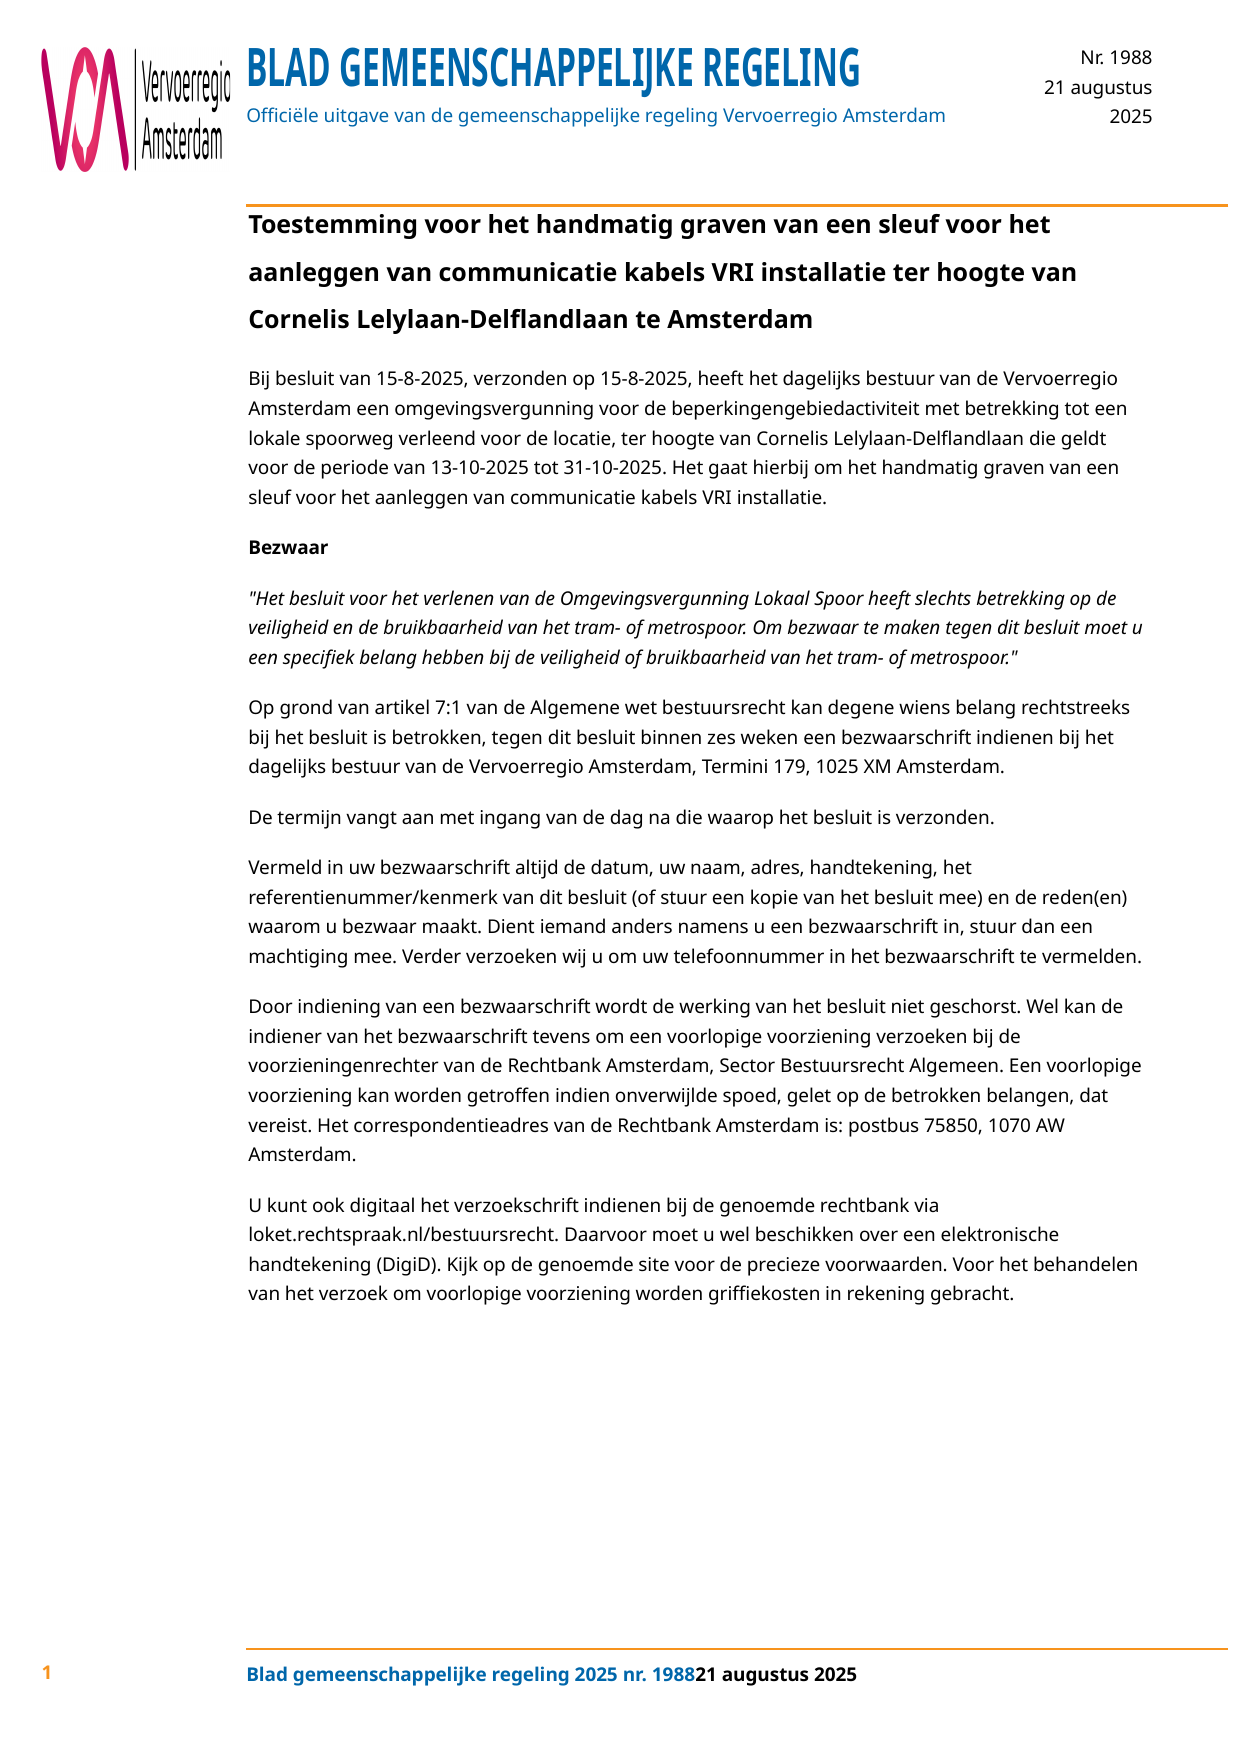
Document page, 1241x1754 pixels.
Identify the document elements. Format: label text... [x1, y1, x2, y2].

text Op grond van artikel 7:1 van de Algemene wet bestuursrecht kan degene wiens belang rechtstreeks bij het besluit is betrokken, tegen dit besluit binnen zes weken een bezwaarschrift indienen bij het dagelijks bestuur van de Vervoerregio Amsterdam, Termini 179, 1025 XM Amsterdam. [248, 694, 1152, 779]
text U kunt ook digitaal het verzoekschrift indienen bij de genoemde rechtbank via loket.rechtspraak.nl/bestuursrecht. Daarvoor moet u wel beschikken over een elektronische handtekening (DigiD). Kijk op de genoemde site voor de precieze voorwaarden. Voor het behandelen van het verzoek om voorlopige voorziening worden griffiekosten in rekening gebracht. [248, 1192, 1152, 1306]
text "Het besluit voor het verlenen van de Omgevingsvergunning Lokaal Spoor heeft slechts betrekking op de veiligheid en de bruikbaarheid van het tram- of metrospoor. Om bezwaar te maken tegen dit besluit moet u een specifiek belang hebben bij de veiligheid of bruikbaarheid van het tram- of metrospoor." [248, 585, 1152, 669]
text Bezwaar [248, 534, 1152, 560]
text Toestemming voor het handmatig graven van een sleuf voor het aanleggen van communicatie kabels VRI installatie ter hoogte van Cornelis Lelylaan-Delflandlaan te Amsterdam [248, 207, 1152, 336]
text Vermeld in uw bezwaarschrift altijd de datum, uw naam, adres, handtekening, het referentienummer/kenmerk van dit besluit (of stuur een kopie van het besluit mee) en de reden(en) waarom u bezwaar maakt. Dient iemand anders namens u een bezwaarschrift in, stuur dan een machtiging mee. Verder verzoeken wij u om uw telefoonnummer in het bezwaarschrift te vermelden. [248, 854, 1152, 969]
text Door indiening van een bezwaarschrift wordt de werking van het besluit niet geschorst. Wel kan de indiener van het bezwaarschrift tevens om een voorlopige voorziening verzoeken bij de voorzieningenrechter van de Rechtbank Amsterdam, Sector Bestuursrecht Algemeen. Een voorlopige voorziening kan worden getroffen indien onverwijlde spoed, gelet op de betrokken belangen, dat vereist. Het correspondentieadres van de Rechtbank Amsterdam is: postbus 75850, 1070 AW Amsterdam. [248, 993, 1152, 1167]
text Bij besluit van 15-8-2025, verzonden op 15-8-2025, heeft het dagelijks bestuur van de Vervoerregio Amsterdam een omgevingsvergunning voor de beperkingengebiedactiviteit met betrekking tot een lokale spoorweg verleend voor de locatie, ter hoogte van Cornelis Lelylaan-Delflandlaan die geldt voor de periode van 13-10-2025 tot 31-10-2025. Het gaat hierbij om het handmatig graven van een sleuf voor het aanleggen van communicatie kabels VRI installatie. [248, 366, 1152, 509]
picture [41, 47, 231, 172]
text De termijn vangt aan met ingang van de dag na die waarop het besluit is verzonden. [248, 804, 1152, 829]
